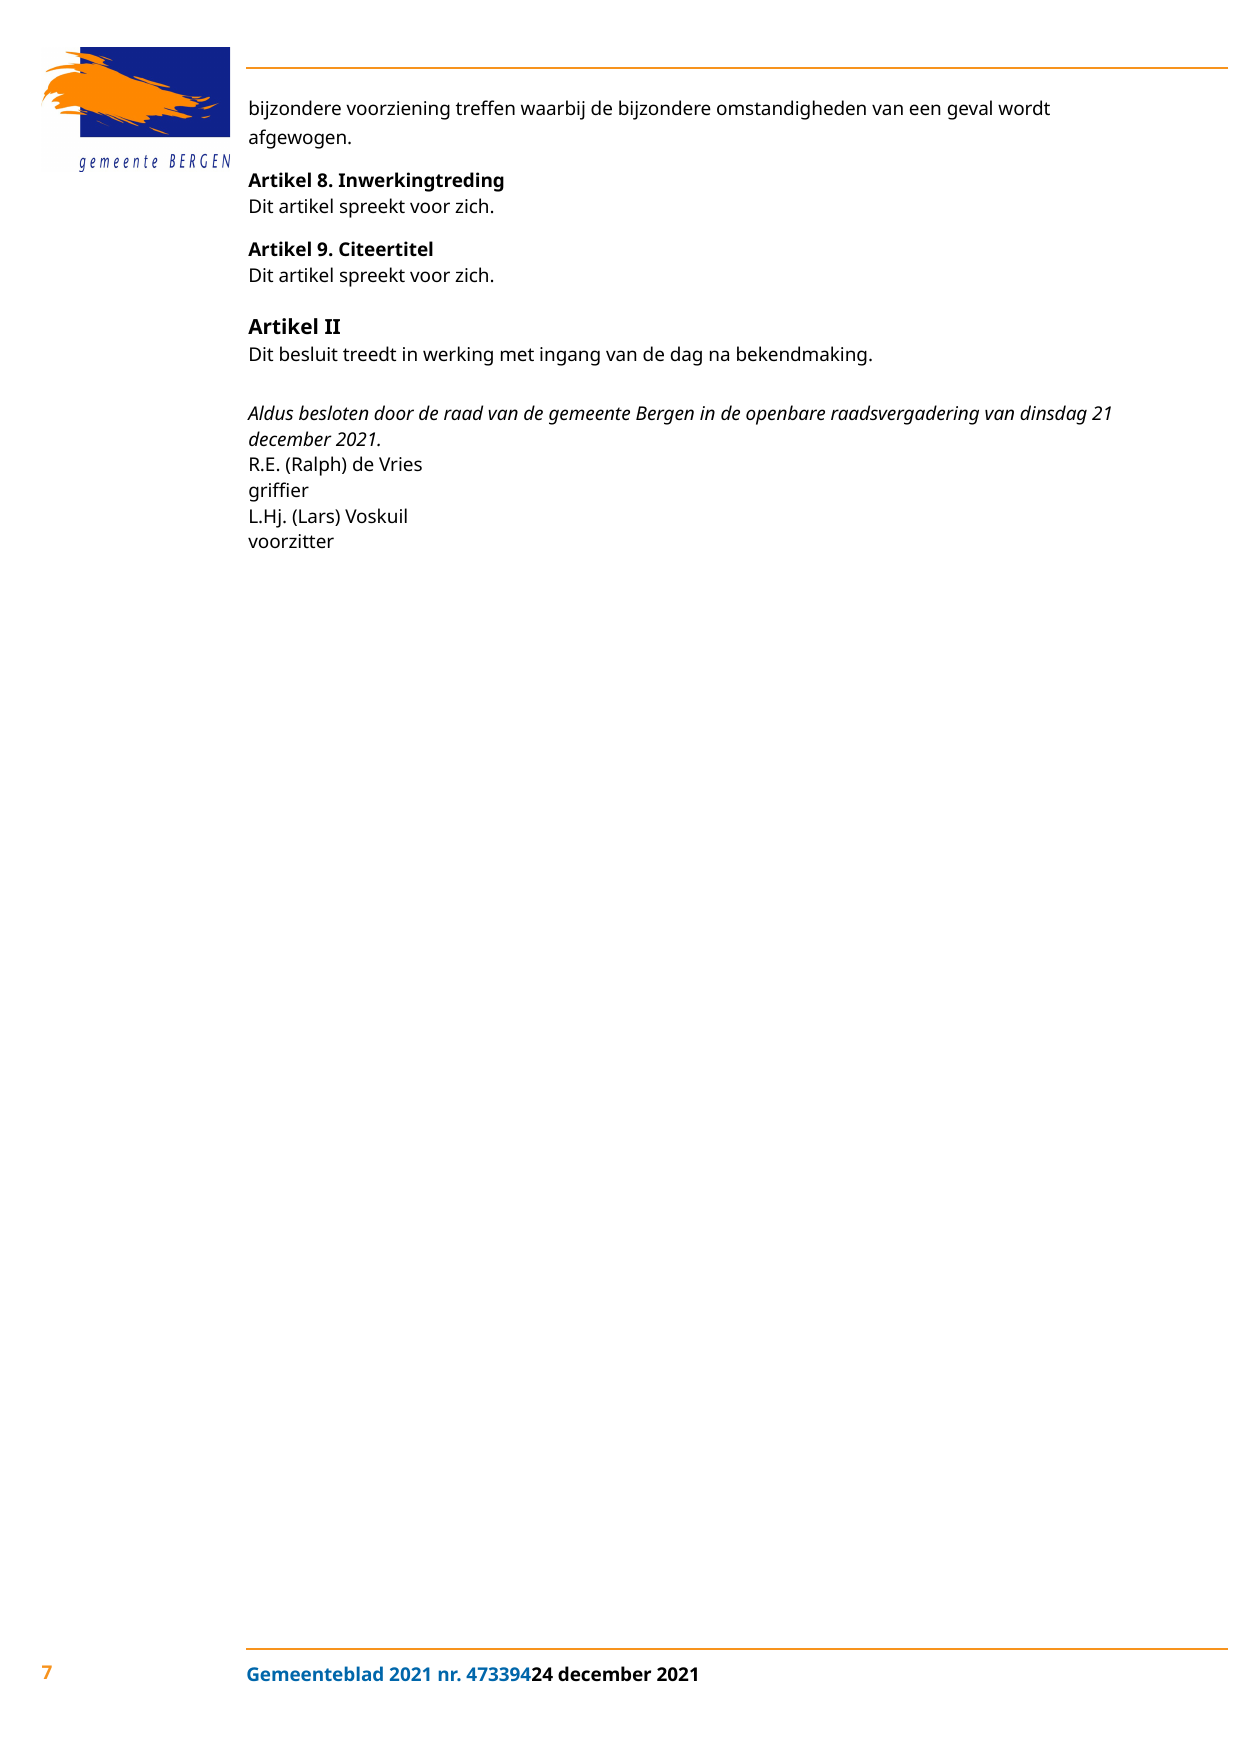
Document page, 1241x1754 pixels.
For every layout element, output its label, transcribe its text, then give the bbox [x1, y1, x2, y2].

text Dit artikel spreekt voor zich. [248, 193, 1152, 219]
text L.Hj. (Lars) Voskuil [248, 503, 1152, 529]
picture [41, 47, 231, 172]
text Aldus besloten door de raad van de gemeente Bergen in de openbare raadsvergadering van dinsdag 21 december 2021. [248, 400, 1152, 452]
text griffier [248, 477, 1152, 503]
text Artikel II [248, 312, 1152, 341]
text Dit besluit treedt in werking met ingang van de dag na bekendmaking. [248, 341, 1152, 367]
text bijzondere voorziening treffen waarbij de bijzondere omstandigheden van een geval wordt afgewogen. [248, 95, 1152, 150]
text voorzitter [248, 529, 1152, 554]
text Artikel 8. Inwerkingtreding [248, 167, 1152, 193]
text R.E. (Ralph) de Vries [248, 452, 1152, 477]
text Artikel 9. Citeertitel [248, 236, 1152, 262]
text Dit artikel spreekt voor zich. [248, 262, 1152, 288]
